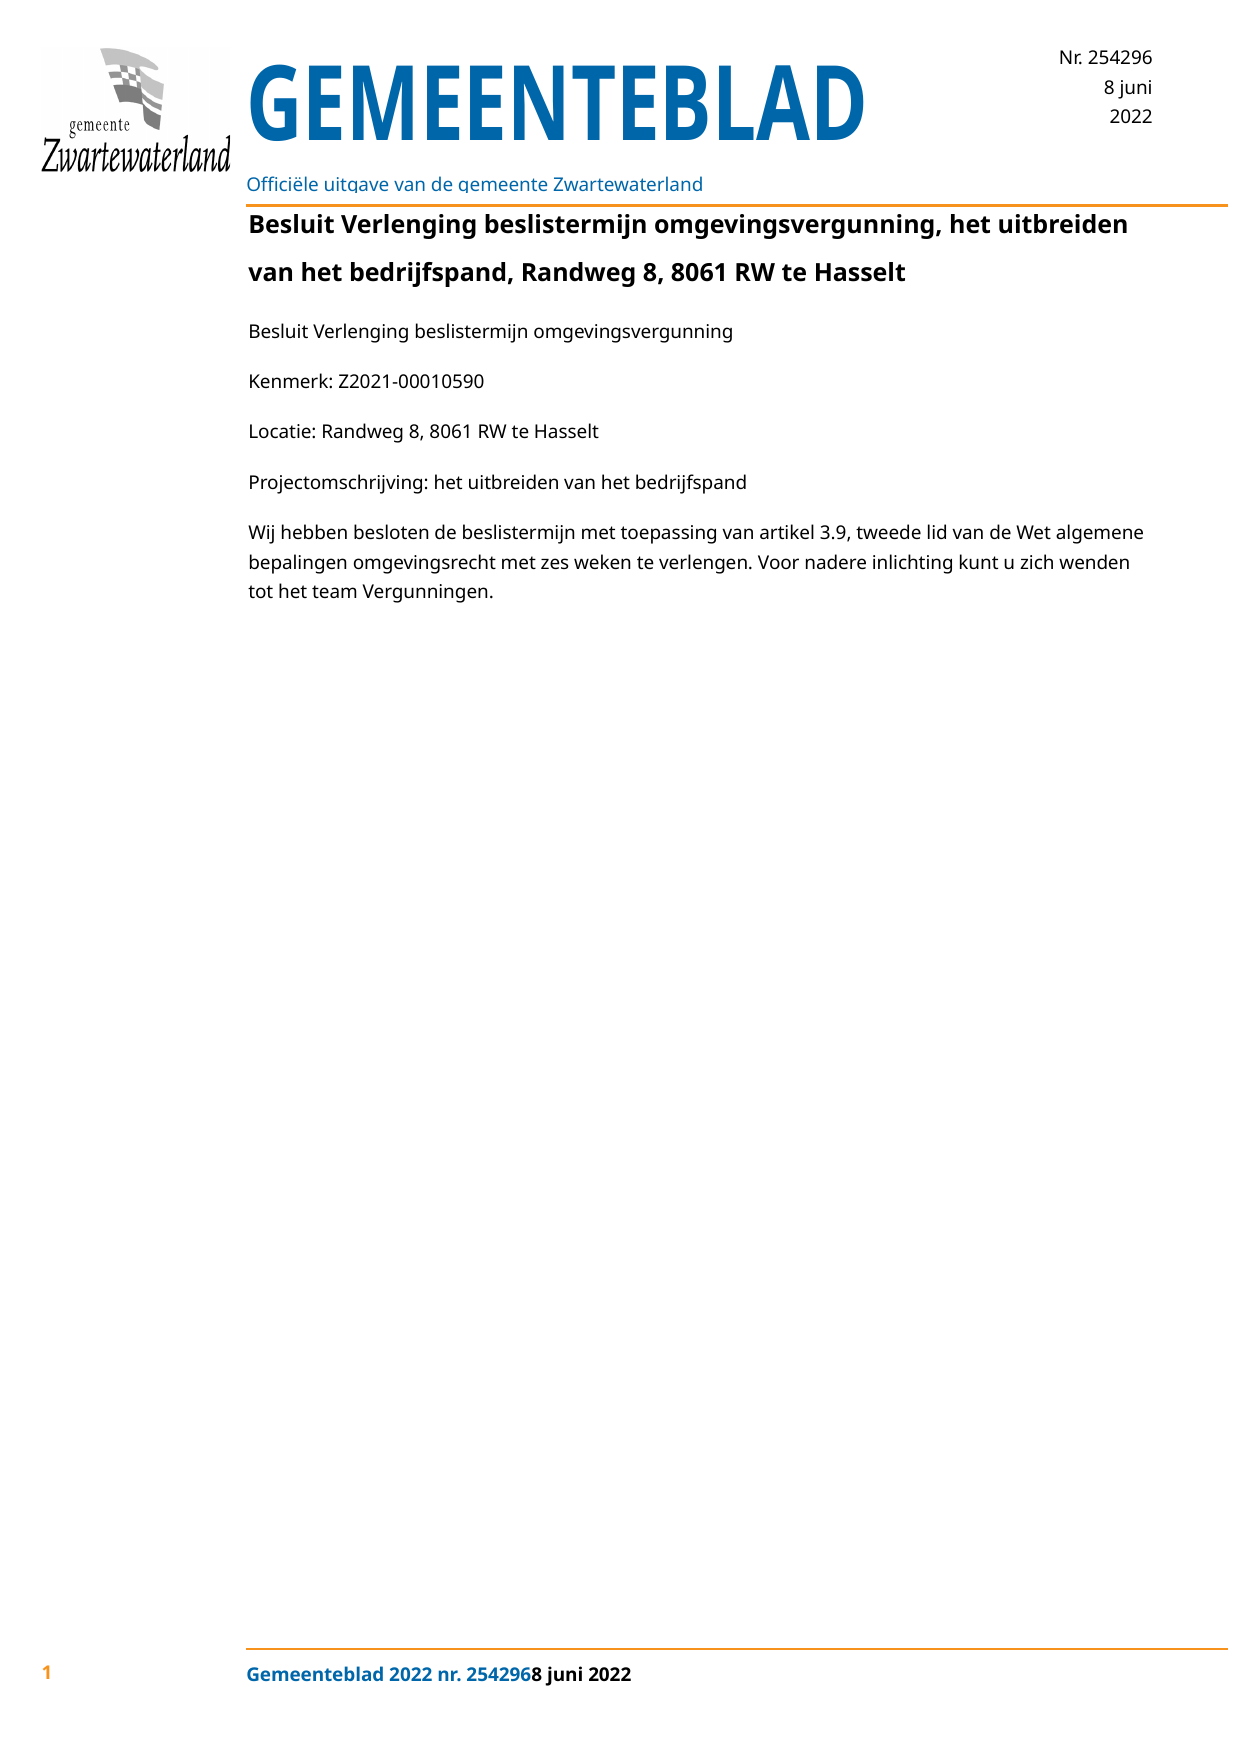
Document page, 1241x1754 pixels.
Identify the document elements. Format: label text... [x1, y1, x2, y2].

text Wij hebben besloten de beslistermijn met toepassing van artikel 3.9, tweede lid van de Wet algemene bepalingen omgevingsrecht met zes weken te verlengen. Voor nadere inlichting kunt u zich wenden tot het team Vergunningen. [248, 519, 1152, 604]
text Besluit Verlenging beslistermijn omgevingsvergunning, het uitbreiden van het bedrijfspand, Randweg 8, 8061 RW te Hasselt [248, 207, 1152, 288]
text Locatie: Randweg 8, 8061 RW te Hasselt [248, 419, 1152, 444]
text Besluit Verlenging beslistermijn omgevingsvergunning [248, 318, 1152, 344]
picture [41, 47, 231, 172]
text Projectomschrijving: het uitbreiden van het bedrijfspand [248, 469, 1152, 495]
text Kenmerk: Z2021-00010590 [248, 368, 1152, 394]
